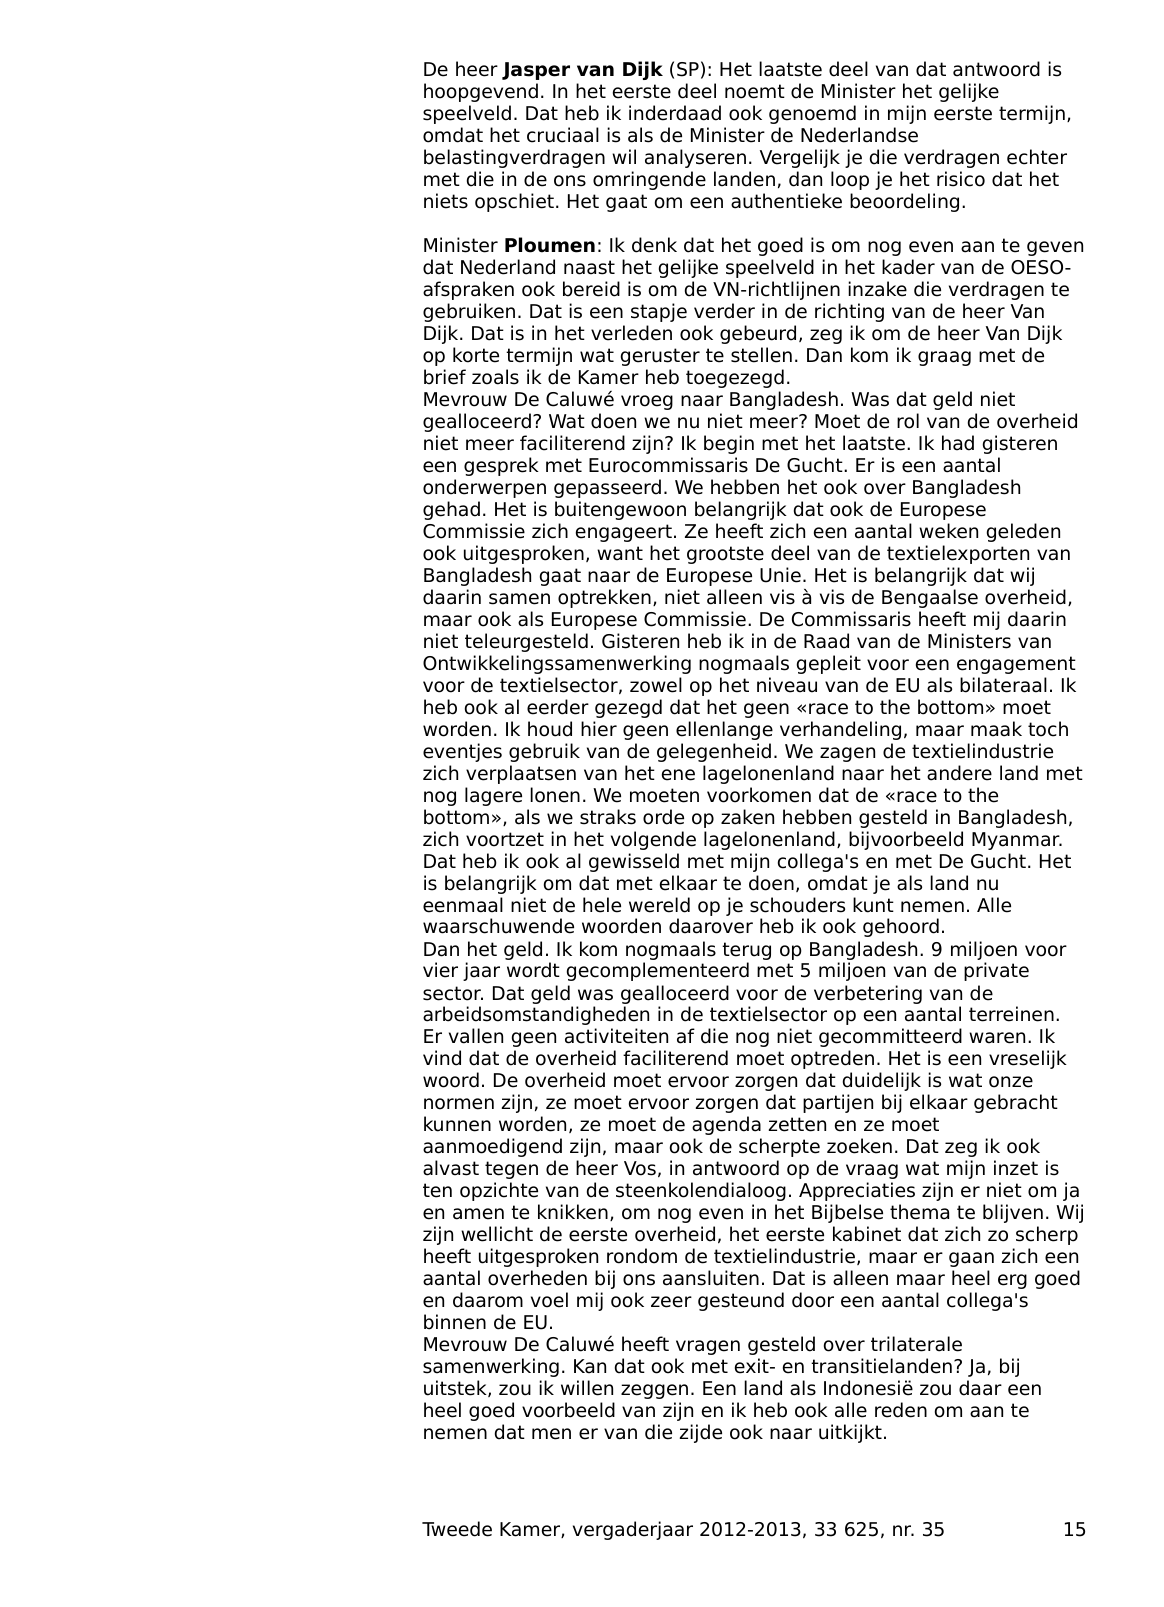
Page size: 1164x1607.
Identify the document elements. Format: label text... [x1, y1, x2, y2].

text Mevrouw De Caluwé vroeg naar Bangladesh. Was dat geld niet gealloceerd? Wat doen we nu niet meer? Moet de rol van de overheid niet meer faciliterend zijn? Ik begin met het laatste. Ik had gisteren een gesprek met Eurocommissaris De Gucht. Er is een aantal onderwerpen gepasseerd. We hebben het ook over Bangladesh gehad. Het is buitengewoon belangrijk dat ook de Europese Commissie zich engageert. Ze heeft zich een aantal weken geleden ook uitgesproken, want het grootste deel van de textielexporten van Bangladesh gaat naar de Europese Unie. Het is belangrijk dat wij daarin samen optrekken, niet alleen vis à vis de Bengaalse overheid, maar ook als Europese Commissie. De Commissaris heeft mij daarin niet teleurgesteld. Gisteren heb ik in de Raad van de Ministers van Ontwikkelingssamenwerking nogmaals gepleit voor een engagement voor de textielsector, zowel op het niveau van de EU als bilateraal. Ik heb ook al eerder gezegd dat het geen «race to the bottom» moet worden. Ik houd hier geen ellenlange verhandeling, maar maak toch eventjes gebruik van de gelegenheid. We zagen de textielindustrie zich verplaatsen van het ene lagelonenland naar het andere land met nog lagere lonen. We moeten voorkomen dat de «race to the bottom», als we straks orde op zaken hebben gesteld in Bangladesh, zich voortzet in het volgende lagelonenland, bijvoorbeeld Myanmar. Dat heb ik ook al gewisseld met mijn collega's en met De Gucht. Het is belangrijk om dat met elkaar te doen, omdat je als land nu eenmaal niet de hele wereld op je schouders kunt nemen. Alle waarschuwende woorden daarover heb ik ook gehoord. [422, 389, 1087, 938]
text Minister Ploumen: Ik denk dat het goed is om nog even aan te geven dat Nederland naast het gelijke speelveld in het kader van de OESO-afspraken ook bereid is om de VN-richtlijnen inzake die verdragen te gebruiken. Dat is een stapje verder in de richting van de heer Van Dijk. Dat is in het verleden ook gebeurd, zeg ik om de heer Van Dijk op korte termijn wat geruster te stellen. Dan kom ik graag met de brief zoals ik de Kamer heb toegezegd. [422, 235, 1087, 389]
text Mevrouw De Caluwé heeft vragen gesteld over trilaterale samenwerking. Kan dat ook met exit- en transitielanden? Ja, bij uitstek, zou ik willen zeggen. Een land als Indonesië zou daar een heel goed voorbeeld van zijn en ik heb ook alle reden om aan te nemen dat men er van die zijde ook naar uitkijkt. [422, 1334, 1087, 1444]
text De heer Jasper van Dijk (SP): Het laatste deel van dat antwoord is hoopgevend. In het eerste deel noemt de Minister het gelijke speelveld. Dat heb ik inderdaad ook genoemd in mijn eerste termijn, omdat het cruciaal is als de Minister de Nederlandse belastingverdragen wil analyseren. Vergelijk je die verdragen echter met die in de ons omringende landen, dan loop je het risico dat het niets opschiet. Het gaat om een authentieke beoordeling. [422, 59, 1087, 213]
text Dan het geld. Ik kom nogmaals terug op Bangladesh. 9 miljoen voor vier jaar wordt gecomplementeerd met 5 miljoen van de private sector. Dat geld was gealloceerd voor de verbetering van de arbeidsomstandigheden in de textielsector op een aantal terreinen. Er vallen geen activiteiten af die nog niet gecommitteerd waren. Ik vind dat de overheid faciliterend moet optreden. Het is een vreselijk woord. De overheid moet ervoor zorgen dat duidelijk is wat onze normen zijn, ze moet ervoor zorgen dat partijen bij elkaar gebracht kunnen worden, ze moet de agenda zetten en ze moet aanmoedigend zijn, maar ook de scherpte zoeken. Dat zeg ik ook alvast tegen de heer Vos, in antwoord op de vraag wat mijn inzet is ten opzichte van de steenkolendialoog. Appreciaties zijn er niet om ja en amen te knikken, om nog even in het Bijbelse thema te blijven. Wij zijn wellicht de eerste overheid, het eerste kabinet dat zich zo scherp heeft uitgesproken rondom de textielindustrie, maar er gaan zich een aantal overheden bij ons aansluiten. Dat is alleen maar heel erg goed en daarom voel mij ook zeer gesteund door een aantal collega's binnen de EU. [422, 938, 1087, 1334]
